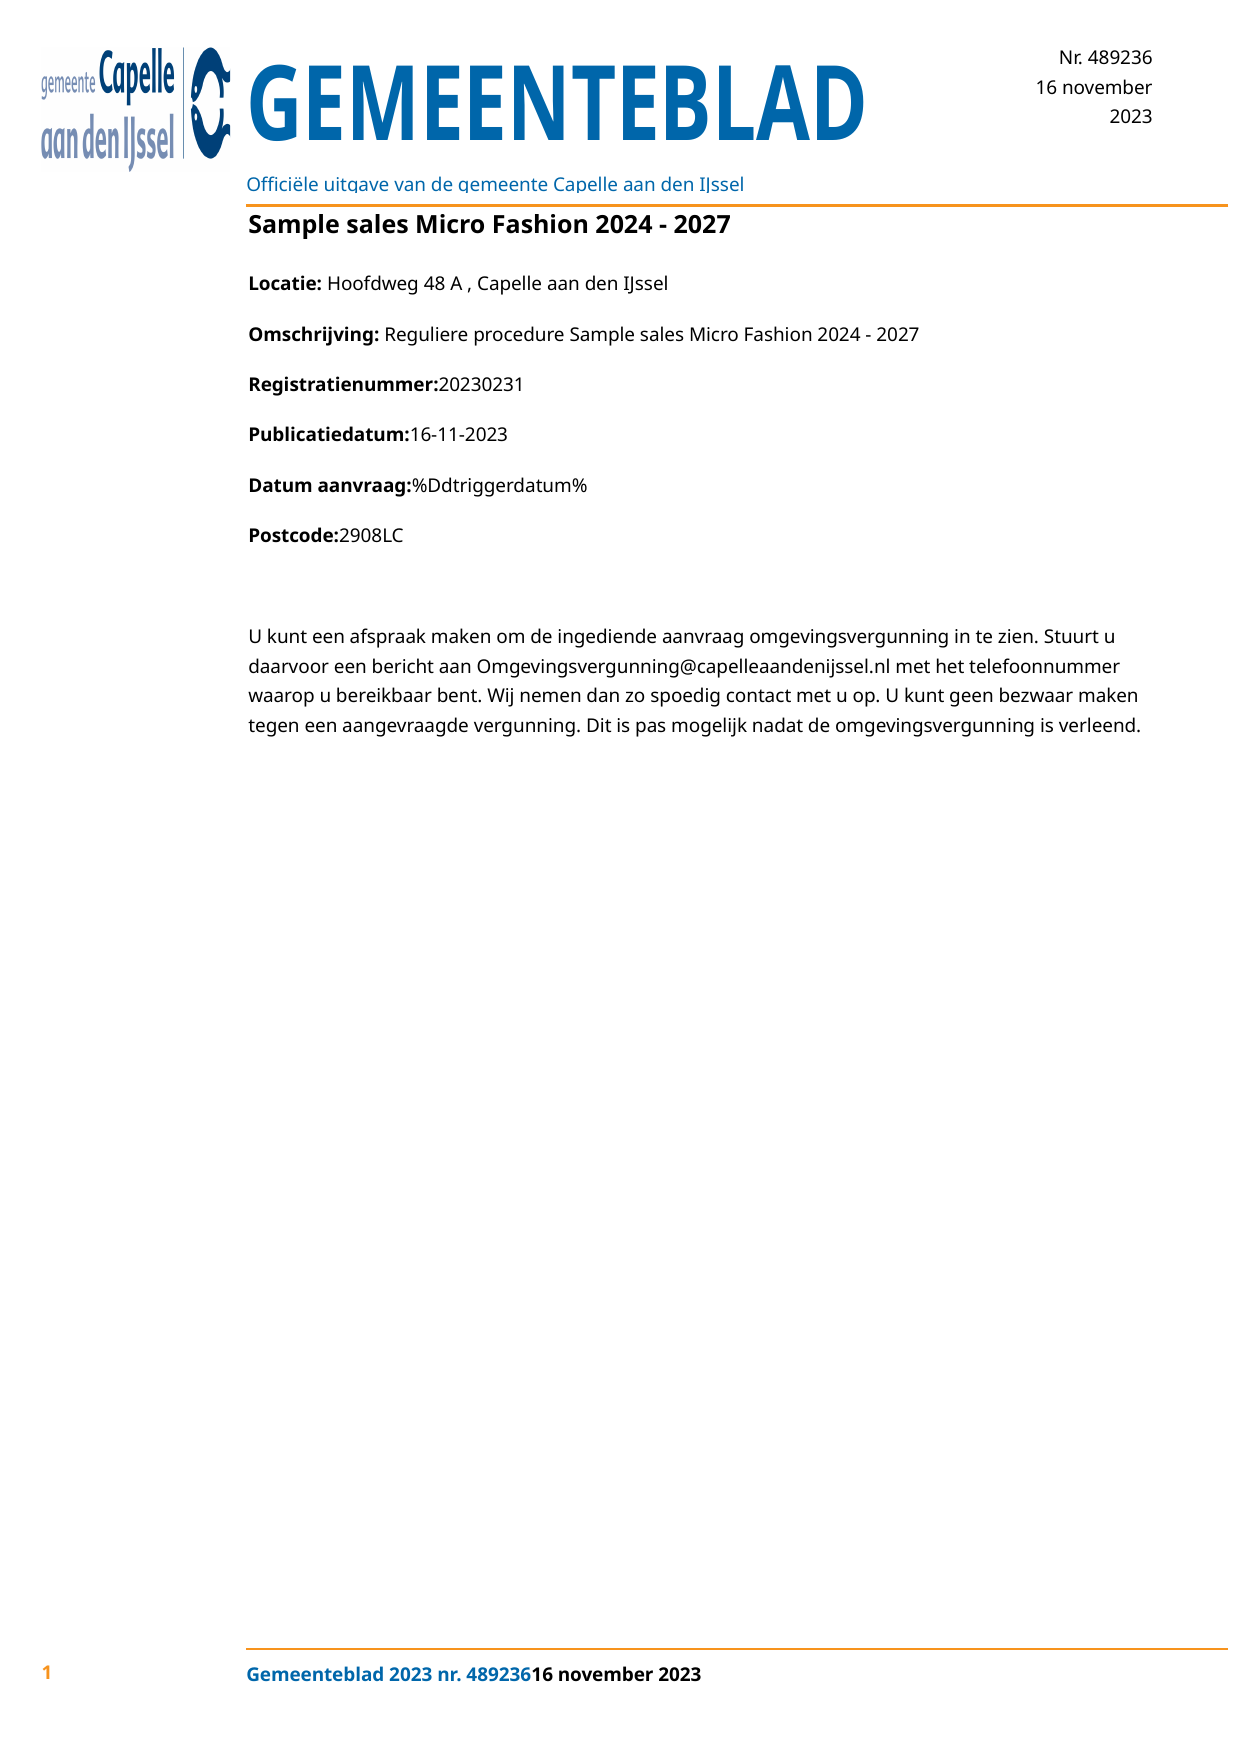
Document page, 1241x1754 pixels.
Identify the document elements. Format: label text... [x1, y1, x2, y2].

text Omschrijving: Reguliere procedure Sample sales Micro Fashion 2024 - 2027 [248, 321, 1152, 346]
picture [41, 47, 231, 172]
text Sample sales Micro Fashion 2024 - 2027 [248, 207, 1152, 241]
text Datum aanvraag:%Ddtriggerdatum% [248, 472, 1152, 498]
text Postcode:2908LC [248, 522, 1152, 548]
text Publicatiedatum:16-11-2023 [248, 422, 1152, 447]
text Locatie: Hoofdweg 48 A , Capelle aan den IJssel [248, 270, 1152, 296]
text Registratienummer:20230231 [248, 371, 1152, 397]
text U kunt een afspraak maken om de ingediende aanvraag omgevingsvergunning in te zien. Stuurt u daarvoor een bericht aan Omgevingsvergunning@capelleaandenijssel.nl met het telefoonnummer waarop u bereikbaar bent. Wij nemen dan zo spoedig contact met u op. U kunt geen bezwaar maken tegen een aangevraagde vergunning. Dit is pas mogelijk nadat de omgevingsvergunning is verleend. [248, 623, 1152, 738]
